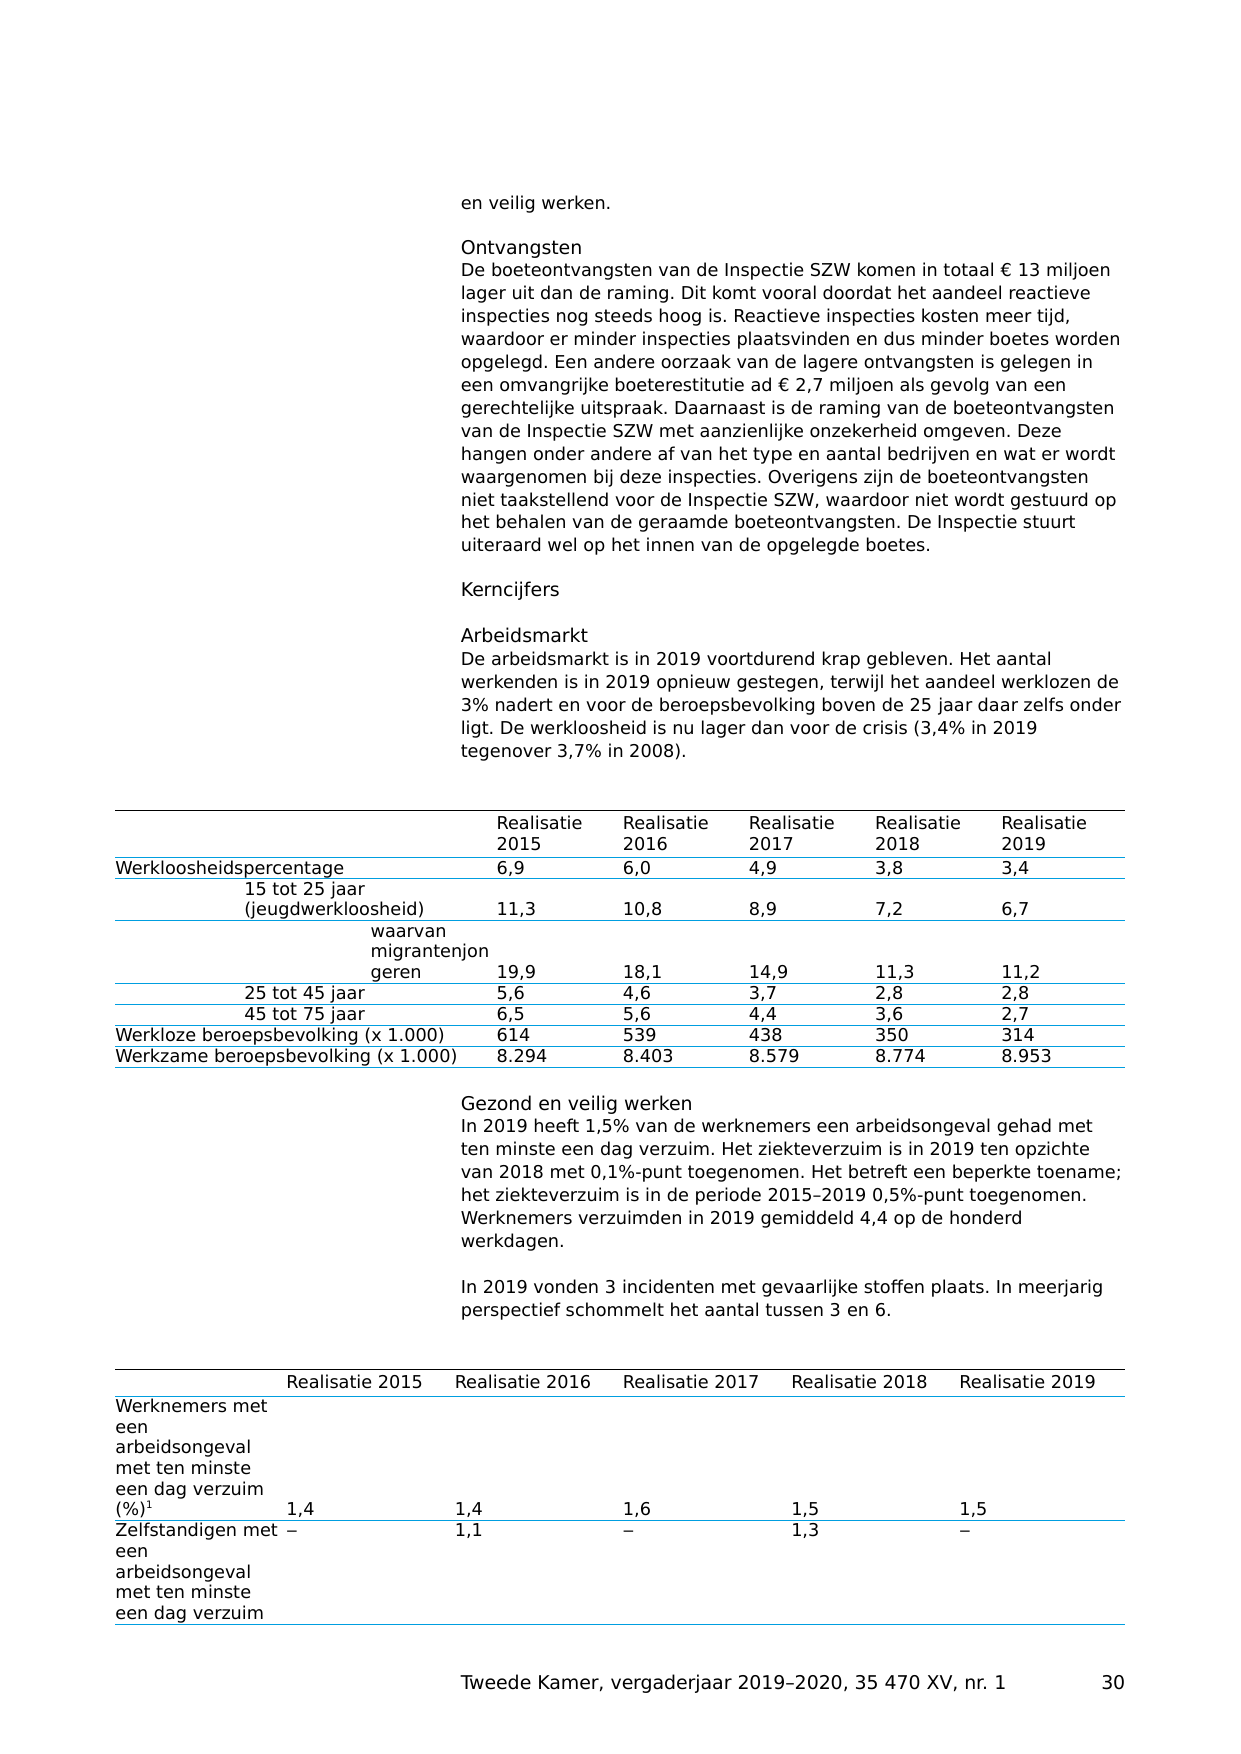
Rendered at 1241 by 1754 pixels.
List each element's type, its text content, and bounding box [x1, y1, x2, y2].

table_cell 5,6 [620, 1005, 746, 1025]
table_header Tabel 10 Kerncijfers arbeidsmarkt [115, 785, 1125, 809]
table_cell Realisatie 2019 [956, 1370, 1125, 1396]
table_header Tabel 11 Kerncijfers gezond en veilig werken [115, 1344, 1125, 1369]
table_cell Werkzame beroepsbevolking (x 1.000) [115, 1047, 493, 1067]
table_cell 6,0 [620, 858, 746, 878]
table_cell 15 tot 25 jaar (jeugdwerkloosheid) [241, 879, 493, 920]
table_cell Realisatie 2018 [872, 811, 998, 857]
table_cell 1,5 [956, 1397, 1125, 1520]
table_cell Realisatie 2015 [283, 1370, 452, 1396]
table_cell 11,3 [872, 921, 998, 982]
text De boeteontvangsten van de Inspectie SZW komen in totaal € 13 miljoen lager uit dan de raming. Dit komt vooral doordat het aandeel reactieve inspecties nog steeds hoog is. Reactieve inspecties kosten meer tijd, waardoor er minder inspecties plaatsvinden en dus minder boetes worden opgelegd. Een andere oorzaak van de lagere ontvangsten is gelegen in een omvangrijke boeterestitutie ad € 2,7 miljoen als gevolg van een gerechtelijke uitspraak. Daarnaast is de raming van de boeteontvangsten van de Inspectie SZW met aanzienlijke onzekerheid omgeven. Deze hangen onder andere af van het type en aantal bedrijven en wat er wordt waargenomen bij deze inspecties. Overigens zijn de boeteontvangsten niet taakstellend voor de Inspectie SZW, waardoor niet wordt gestuurd op het behalen van de geraamde boeteontvangsten. De Inspectie stuurt uiteraard wel op het innen van de opgelegde boetes. [461, 258, 1125, 556]
table_cell 8.774 [872, 1047, 998, 1067]
table_cell 350 [872, 1026, 998, 1046]
table_cell Realisatie 2015 [494, 811, 620, 857]
table_cell 539 [620, 1026, 746, 1046]
table_cell 11,3 [494, 879, 620, 920]
table_cell Realisatie 2016 [452, 1370, 620, 1396]
table_cell 6,9 [494, 858, 620, 878]
table_cell [115, 1005, 241, 1025]
table_cell 45 tot 75 jaar [241, 1005, 493, 1025]
table_cell 4,4 [746, 1005, 872, 1025]
table_cell 1,3 [788, 1521, 956, 1623]
table_cell [241, 921, 367, 982]
table_cell ‒ [956, 1521, 1125, 1623]
table_cell 1,5 [788, 1397, 956, 1520]
table_cell 19,9 [494, 921, 620, 982]
table_cell ‒ [620, 1521, 788, 1623]
table_cell 1,4 [283, 1397, 452, 1520]
table_cell 1,1 [452, 1521, 620, 1623]
table_cell 3,7 [746, 984, 872, 1003]
text In 2019 vonden 3 incidenten met gevaarlijke stoffen plaats. In meerjarig perspectief schommelt het aantal tussen 3 en 6. [461, 1275, 1125, 1321]
table_cell Werkloze beroepsbevolking (x 1.000) [115, 1026, 493, 1046]
table_cell 614 [494, 1026, 620, 1046]
text In 2019 heeft 1,5% van de werknemers een arbeidsongeval gehad met ten minste een dag verzuim. Het ziekteverzuim is in 2019 ten opzichte van 2018 met 0,1%-punt toegenomen. Het betreft een beperkte toename; het ziekteverzuim is in de periode 2015–2019 0,5%-punt toegenomen. Werknemers verzuimden in 2019 gemiddeld 4,4 op de honderd werkdagen. [461, 1114, 1125, 1252]
table_cell 8.403 [620, 1047, 746, 1067]
table_cell 8.579 [746, 1047, 872, 1067]
table_cell Werkloosheidspercentage [115, 858, 493, 878]
table_cell Realisatie 2019 [998, 811, 1125, 857]
title Ontvangsten [461, 237, 1125, 258]
table_cell 10,8 [620, 879, 746, 920]
table_cell 3,8 [872, 858, 998, 878]
table_cell 2,7 [998, 1005, 1125, 1025]
table_cell Realisatie 2017 [620, 1370, 788, 1396]
title Kerncijfers [461, 579, 1125, 601]
table_cell [115, 811, 493, 857]
table_cell Zelfstandigen met een arbeidsongeval met ten minste een dag verzuim [115, 1521, 283, 1623]
table_cell 1,4 [452, 1397, 620, 1520]
text en veilig werken. [461, 191, 1125, 214]
table_cell 2,8 [872, 984, 998, 1003]
table_cell waarvan migrantenjongeren [368, 921, 493, 982]
table_cell [115, 984, 241, 1003]
table_cell 438 [746, 1026, 872, 1046]
table_cell Werknemers met een arbeidsongeval met ten minste een dag verzuim (%)1 [115, 1397, 283, 1520]
table_cell 8.294 [494, 1047, 620, 1067]
table_cell [115, 1370, 283, 1396]
table_cell 14,9 [746, 921, 872, 982]
table_cell 4,6 [620, 984, 746, 1003]
title Gezond en veilig werken [461, 1092, 1125, 1114]
table_cell 11,2 [998, 921, 1125, 982]
table_cell [115, 879, 241, 920]
table_cell 7,2 [872, 879, 998, 920]
title Arbeidsmarkt [461, 625, 1125, 647]
table_cell 25 tot 45 jaar [241, 984, 493, 1003]
table_cell 6,7 [998, 879, 1125, 920]
table_cell [115, 921, 241, 982]
table_cell 6,5 [494, 1005, 620, 1025]
table_cell Realisatie 2017 [746, 811, 872, 857]
text De arbeidsmarkt is in 2019 voortdurend krap gebleven. Het aantal werkenden is in 2019 opnieuw gestegen, terwijl het aandeel werklozen de 3% nadert en voor de beroepsbevolking boven de 25 jaar daar zelfs onder ligt. De werkloosheid is nu lager dan voor de crisis (3,4% in 2019 tegenover 3,7% in 2008). [461, 647, 1125, 762]
table_cell 314 [998, 1026, 1125, 1046]
table_cell 5,6 [494, 984, 620, 1003]
table_cell 3,6 [872, 1005, 998, 1025]
table_cell 1,6 [620, 1397, 788, 1520]
table_cell 8.953 [998, 1047, 1125, 1067]
table_cell 18,1 [620, 921, 746, 982]
table_cell 4,9 [746, 858, 872, 878]
table_cell ‒ [283, 1521, 452, 1623]
table_cell 8,9 [746, 879, 872, 920]
table_cell 2,8 [998, 984, 1125, 1003]
table_cell 3,4 [998, 858, 1125, 878]
table_cell Realisatie 2018 [788, 1370, 956, 1396]
table_cell Realisatie 2016 [620, 811, 746, 857]
